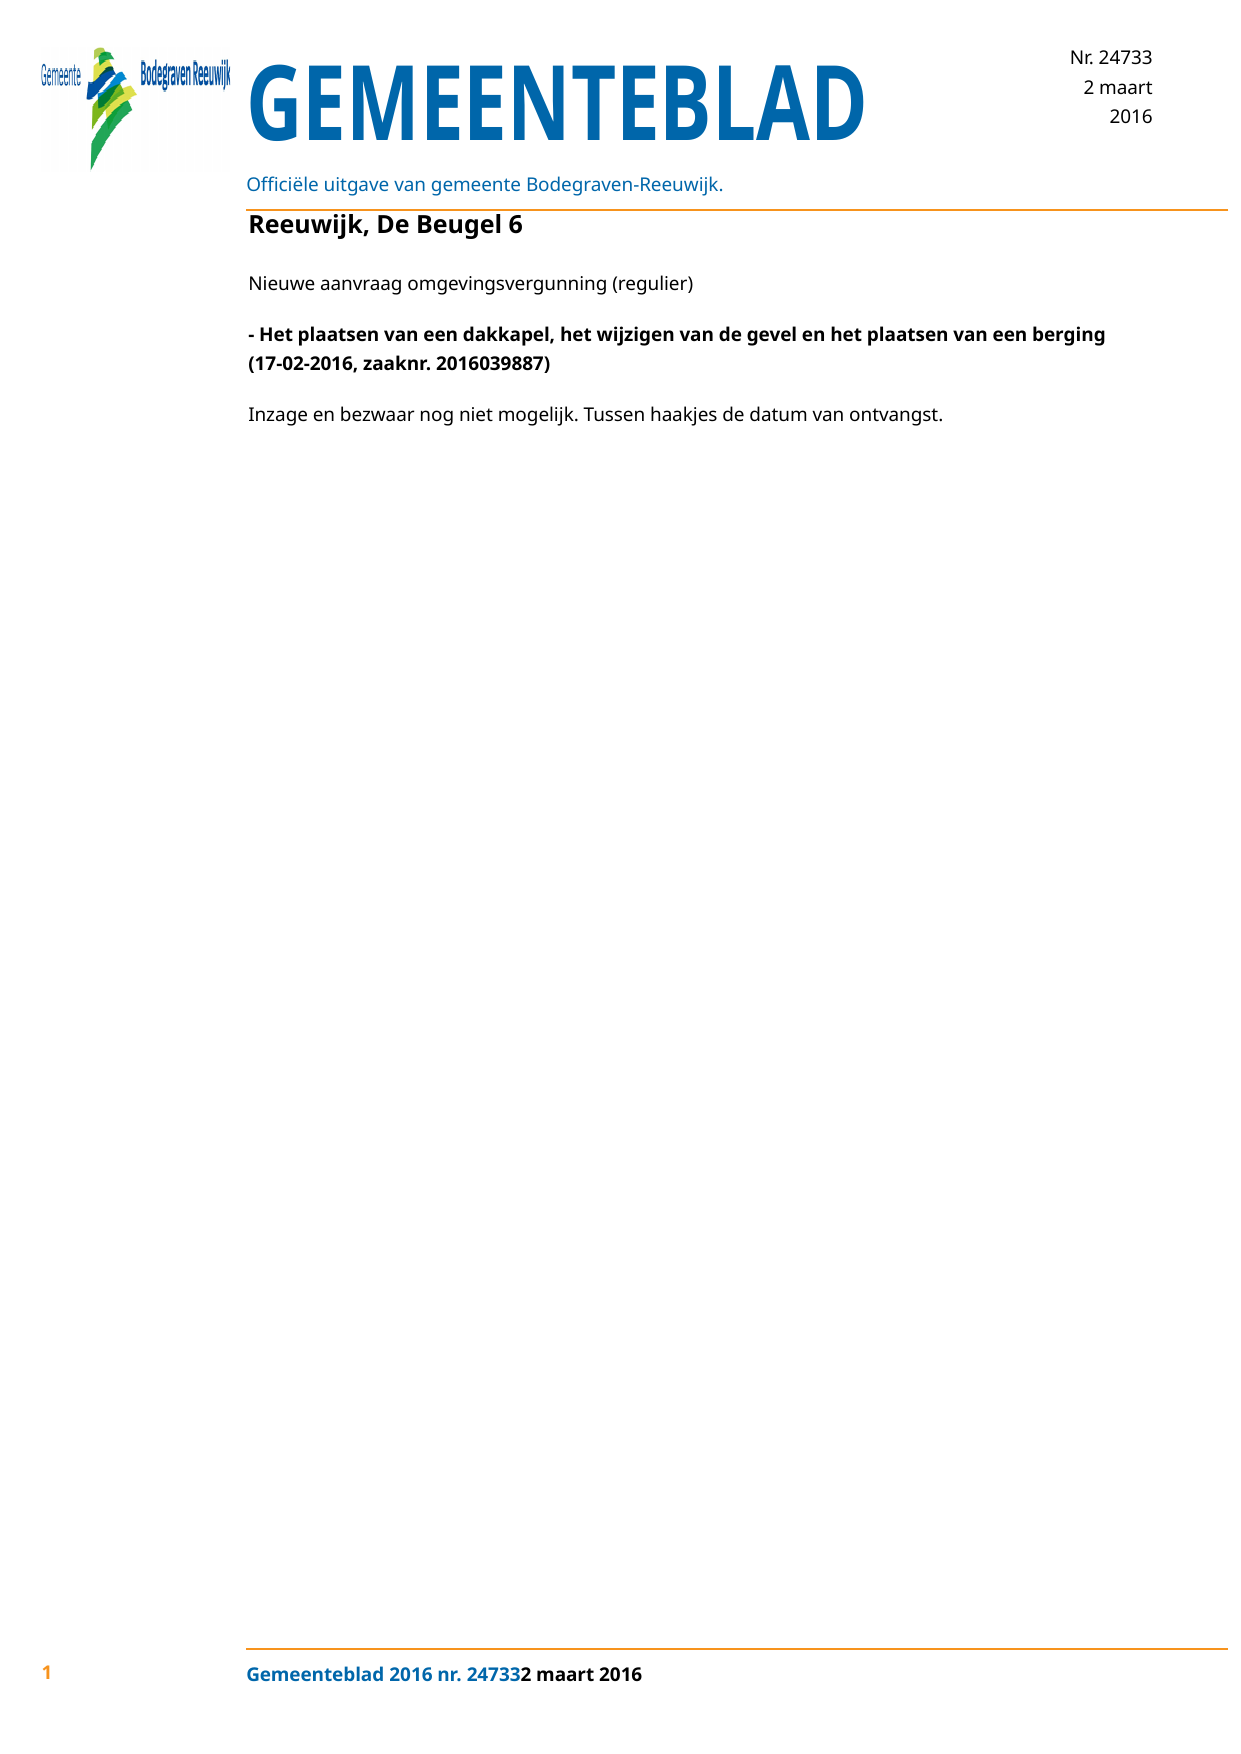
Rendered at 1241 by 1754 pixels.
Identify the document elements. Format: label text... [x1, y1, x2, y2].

text - Het plaatsen van een dakkapel, het wijzigen van de gevel en het plaatsen van een berging (17‑02‑2016, zaaknr. 2016039887) [248, 321, 1152, 376]
picture [41, 47, 231, 172]
text Nieuwe aanvraag omgevingsvergunning (regulier) [248, 270, 1152, 296]
text Inzage en bezwaar nog niet mogelijk. Tussen haakjes de datum van ontvangst. [248, 401, 1152, 426]
text Reeuwijk, De Beugel 6 [248, 211, 1152, 241]
